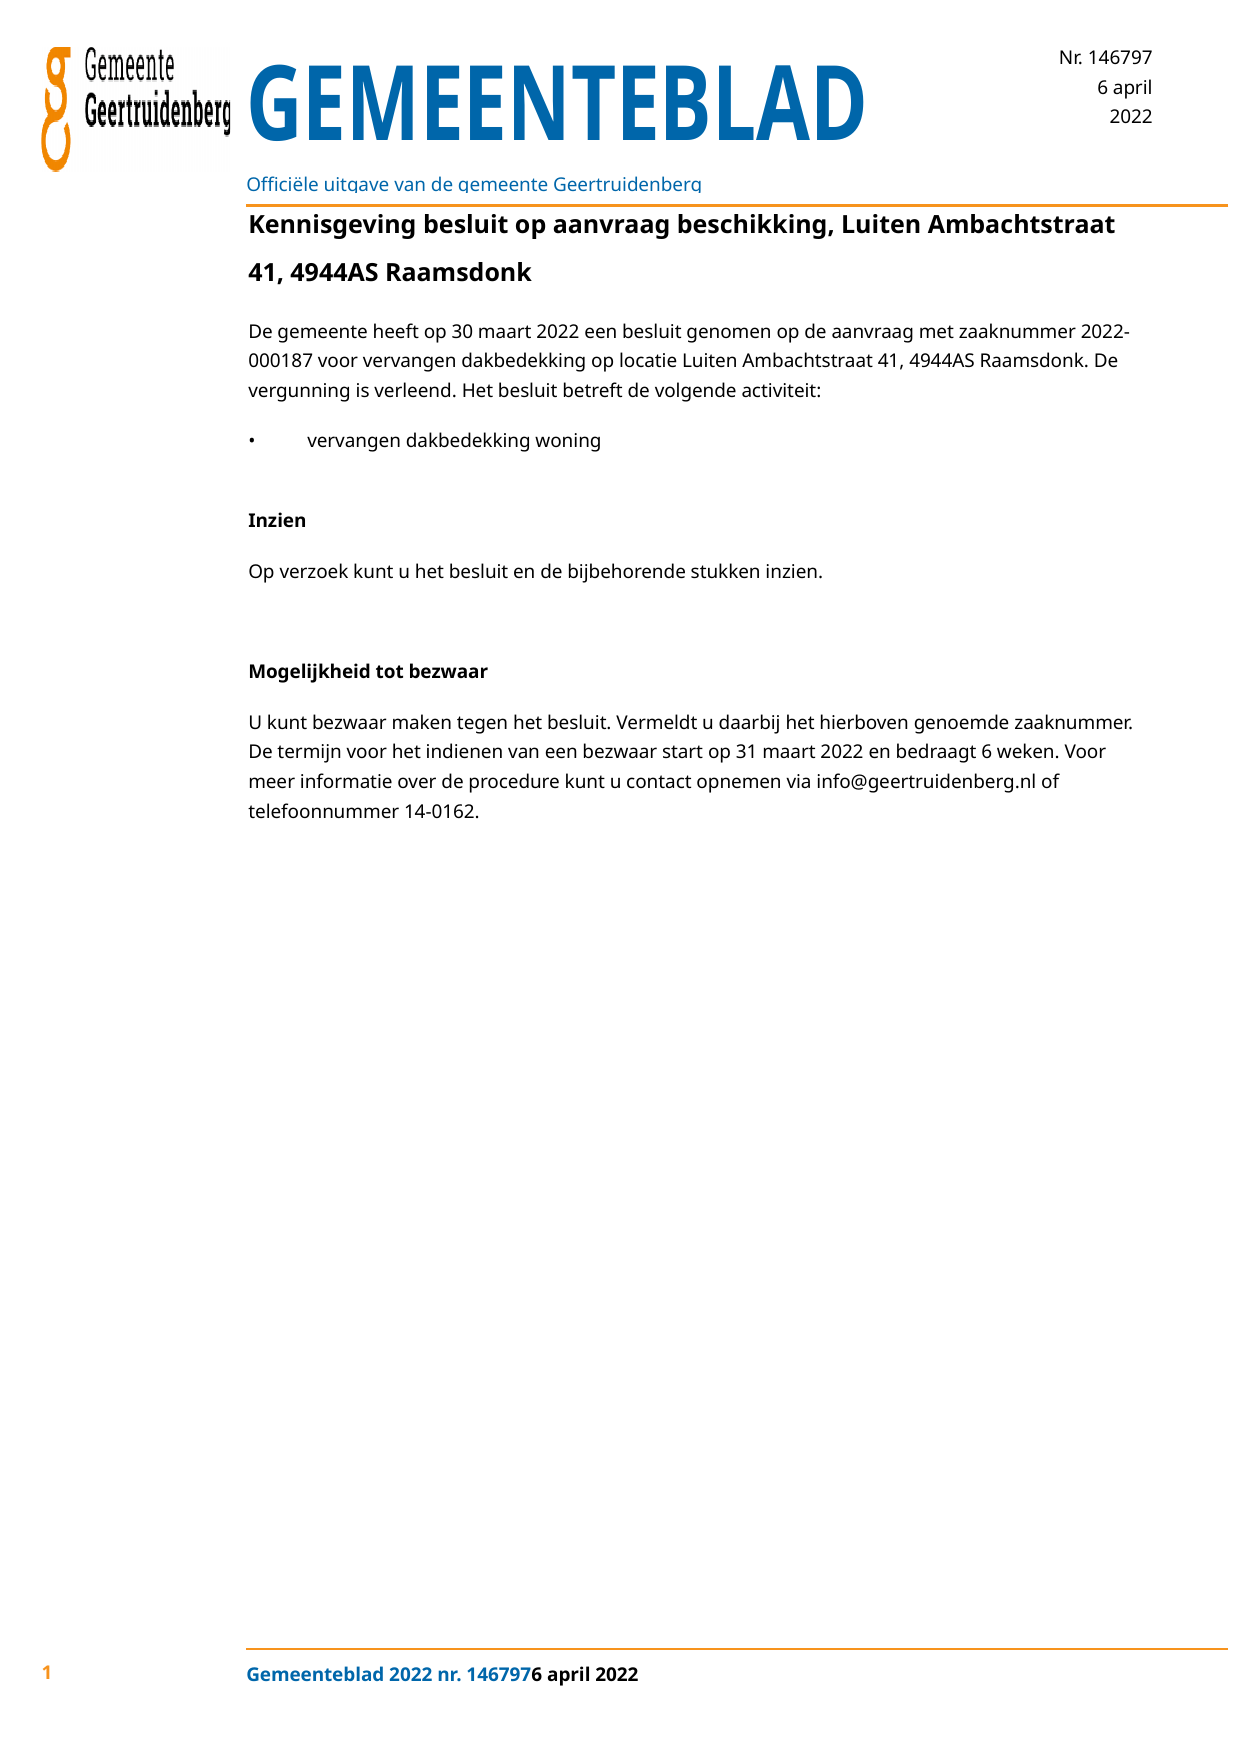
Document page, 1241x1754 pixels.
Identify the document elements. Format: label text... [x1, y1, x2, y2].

list vervangen dakbedekking woning [248, 427, 1152, 453]
text Kennisgeving besluit op aanvraag beschikking, Luiten Ambachtstraat 41, 4944AS Raamsdonk [248, 207, 1152, 288]
text U kunt bezwaar maken tegen het besluit. Vermeldt u daarbij het hierboven genoemde zaaknummer. De termijn voor het indienen van een bezwaar start op 31 maart 2022 en bedraagt 6 weken. Voor meer informatie over de procedure kunt u contact opnemen via info@geertruidenberg.nl of telefoonnummer 14-0162. [248, 709, 1152, 824]
picture [41, 47, 231, 172]
text Inzien [248, 507, 1152, 533]
text De gemeente heeft op 30 maart 2022 een besluit genomen op de aanvraag met zaaknummer 2022-000187 voor vervangen dakbedekking op locatie Luiten Ambachtstraat 41, 4944AS Raamsdonk. De vergunning is verleend. Het besluit betreft de volgende activiteit: [248, 318, 1152, 403]
text Mogelijkheid tot bezwaar [248, 659, 1152, 684]
text Op verzoek kunt u het besluit en de bijbehorende stukken inzien. [248, 558, 1152, 584]
